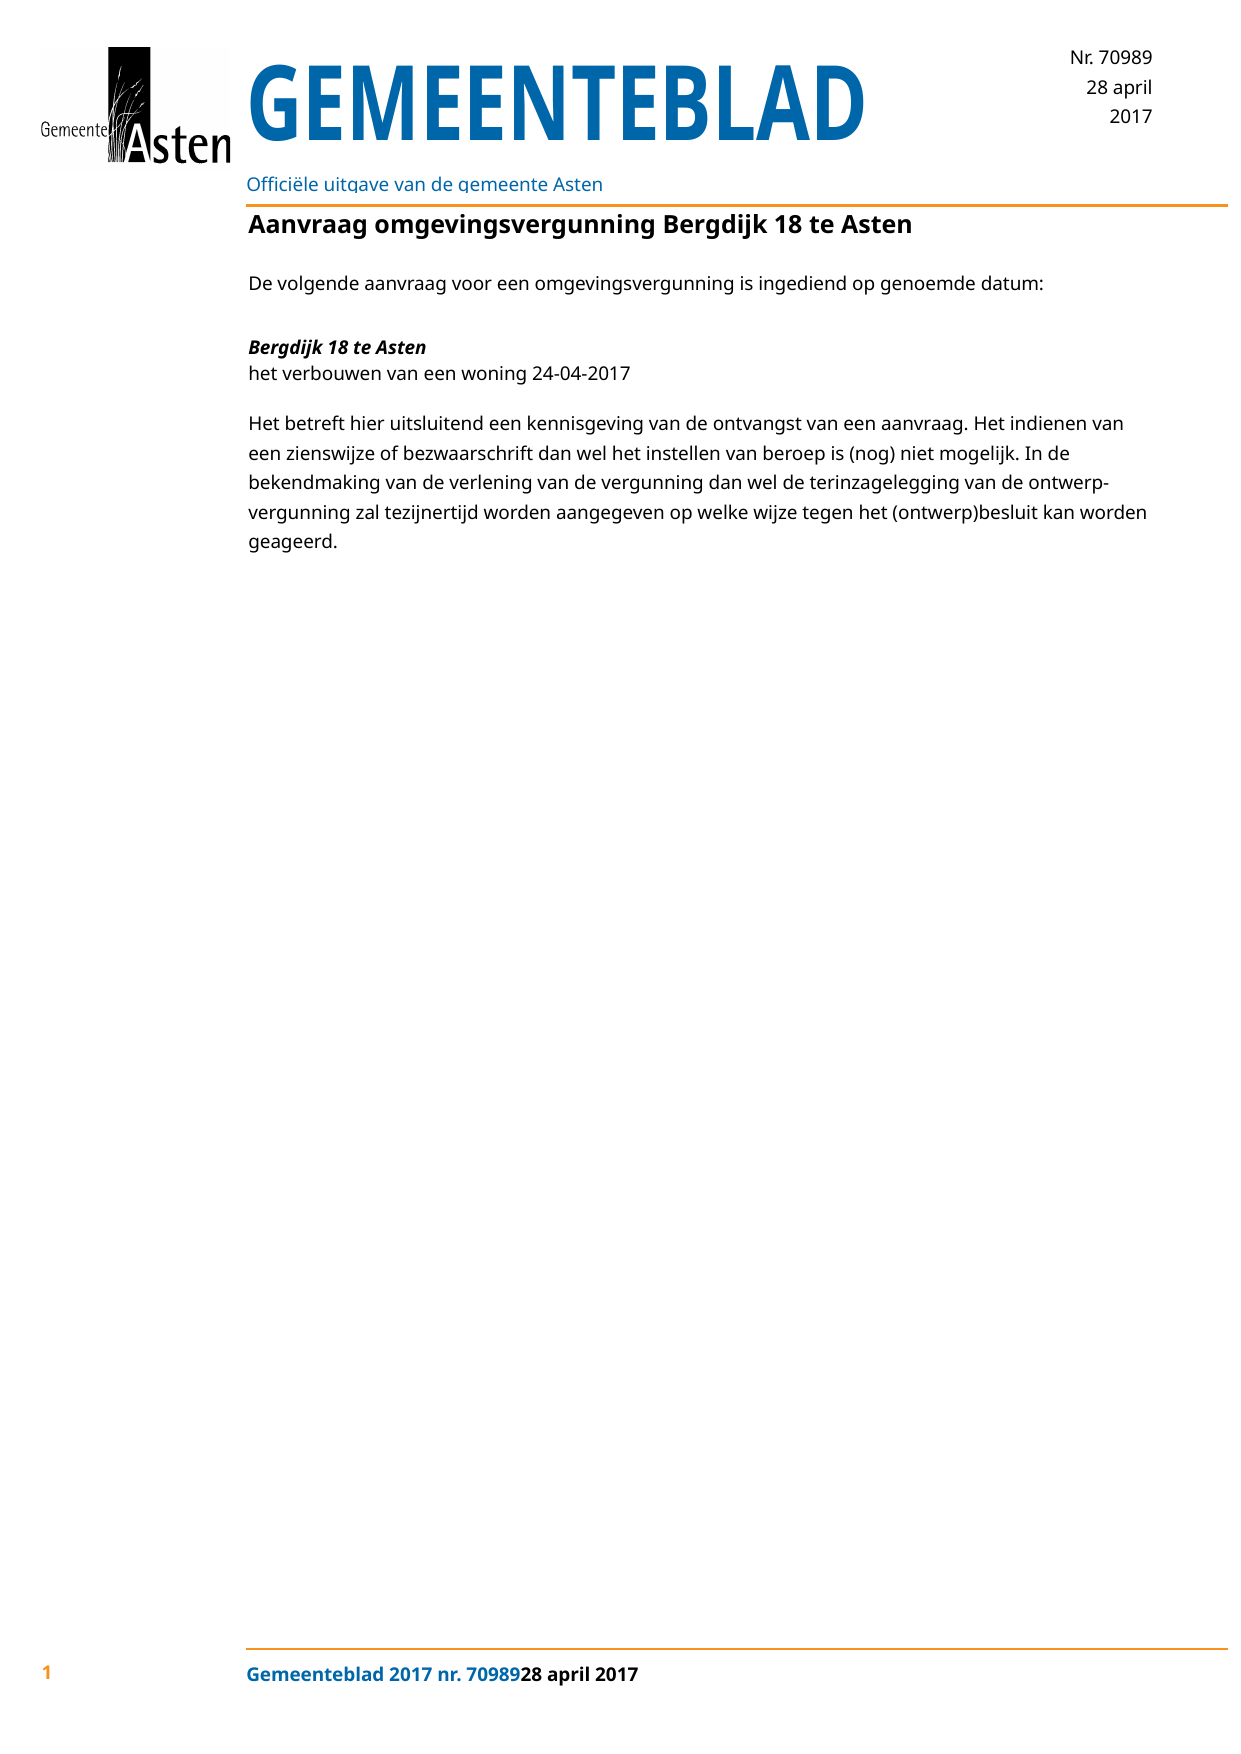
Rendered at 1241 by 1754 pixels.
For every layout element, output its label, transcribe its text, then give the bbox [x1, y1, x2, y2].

text De volgende aanvraag voor een omgevingsvergunning is ingediend op genoemde datum: [248, 270, 1152, 296]
picture [41, 47, 231, 172]
text Bergdijk 18 te Asten [248, 334, 1152, 360]
text Het betreft hier uitsluitend een kennisgeving van de ontvangst van een aanvraag. Het indienen van een zienswijze of bezwaarschrift dan wel het instellen van beroep is (nog) niet mogelijk. In de bekendmaking van de verlening van de vergunning dan wel de terinzagelegging van de ontwerp-vergunning zal tezijnertijd worden aangegeven op welke wijze tegen het (ontwerp)besluit kan worden geageerd. [248, 410, 1152, 554]
text het verbouwen van een woning 24-04-2017 [248, 360, 1152, 386]
text Aanvraag omgevingsvergunning Bergdijk 18 te Asten [248, 207, 1152, 241]
